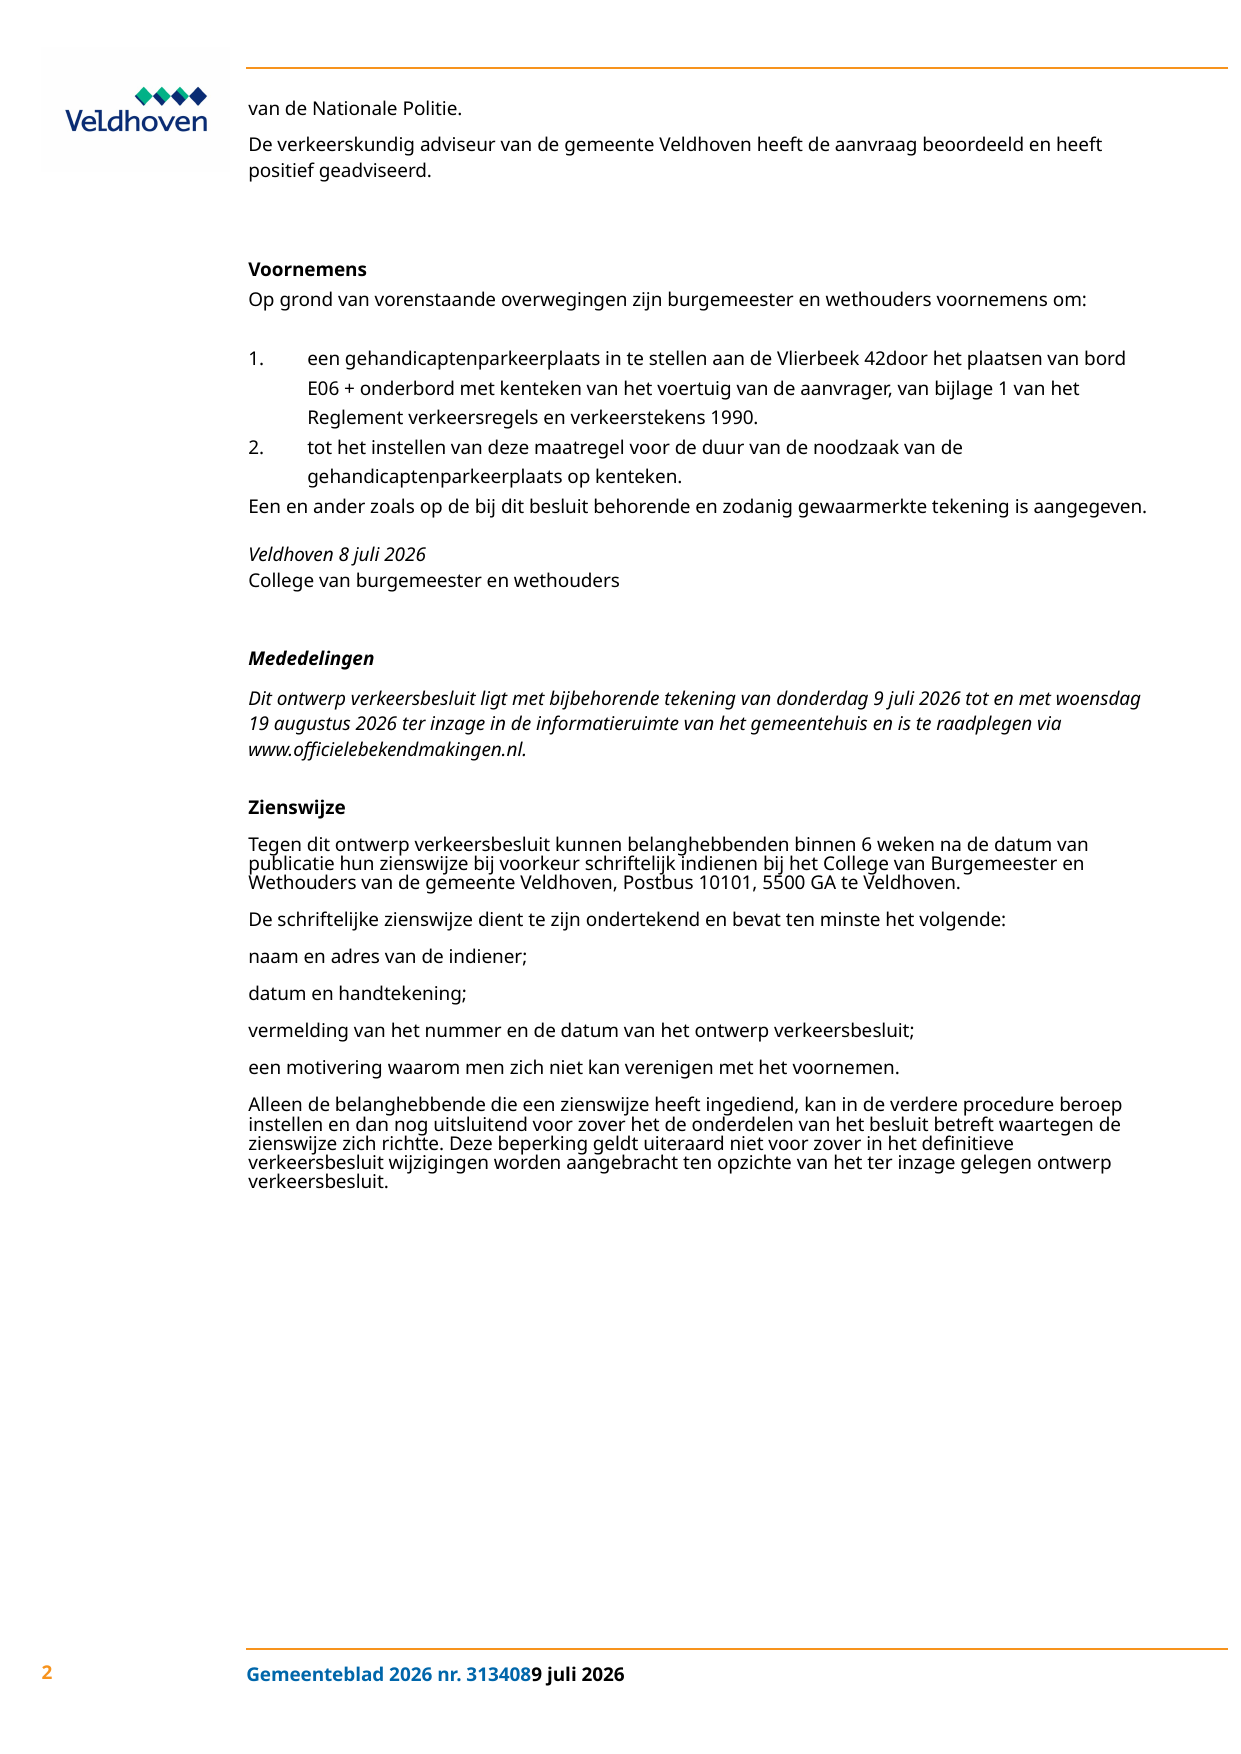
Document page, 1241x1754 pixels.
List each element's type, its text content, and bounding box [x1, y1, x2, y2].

text Zienswijze [248, 799, 1152, 818]
text Mededelingen [248, 645, 1152, 671]
text De verkeerskundig adviseur van de gemeente Veldhoven heeft de aanvraag beoordeeld en heeft positief geadviseerd. [248, 131, 1152, 183]
text Alleen de belanghebbende die een zienswijze heeft ingediend, kan in de verdere procedure beroep instellen en dan nog uitsluitend voor zover het de onderdelen van het besluit betreft waartegen de zienswijze zich richtte. Deze beperking geldt uiteraard niet voor zover in het definitieve verkeersbesluit wijzigingen worden aangebracht ten opzichte van het ter inzage gelegen ontwerp verkeersbesluit. [248, 1096, 1152, 1193]
text Tegen dit ontwerp verkeersbesluit kunnen belanghebbenden binnen 6 weken na de datum van publicatie hun zienswijze bij voorkeur schriftelijk indienen bij het College van Burgemeester en Wethouders van de gemeente Veldhoven, Postbus 10101, 5500 GA te Veldhoven. [248, 836, 1152, 894]
text Veldhoven 8 juli 2026 [248, 541, 1152, 567]
text Dit ontwerp verkeersbesluit ligt met bijbehorende tekening van donderdag 9 juli 2026 tot en met woensdag 19 augustus 2026 ter inzage in de informatieruimte van het gemeentehuis en is te raadplegen via www.officielebekendmakingen.nl. [248, 685, 1152, 762]
text Voornemens [248, 257, 1152, 282]
text van de Nationale Politie. [248, 95, 1152, 121]
text Een en ander zoals op de bij dit besluit behorende en zodanig gewaarmerkte tekening is aangegeven. [248, 493, 1152, 519]
picture [41, 47, 231, 172]
text Op grond van vorenstaande overwegingen zijn burgemeester en wethouders voornemens om: [248, 286, 1152, 312]
text datum en handtekening; [248, 985, 1152, 1004]
text naam en adres van de indiener; [248, 948, 1152, 968]
text een motivering waarom men zich niet kan verenigen met het voornemen. [248, 1059, 1152, 1078]
text vermelding van het nummer en de datum van het ontwerp verkeersbesluit; [248, 1022, 1152, 1042]
text De schriftelijke zienswijze dient te zijn ondertekend en bevat ten minste het volgende: [248, 911, 1152, 931]
text College van burgemeester en wethouders [248, 567, 1152, 592]
list tot het instellen van deze maatregel voor de duur van de noodzaak van de gehandicaptenparkeerplaats op kenteken. [248, 434, 1152, 489]
list een gehandicaptenparkeerplaats in te stellen aan de Vlierbeek 42door het plaatsen van bord E06 + onderbord met kenteken van het voertuig van de aanvrager, van bijlage 1 van het Reglement verkeersregels en verkeerstekens 1990. [248, 345, 1152, 430]
